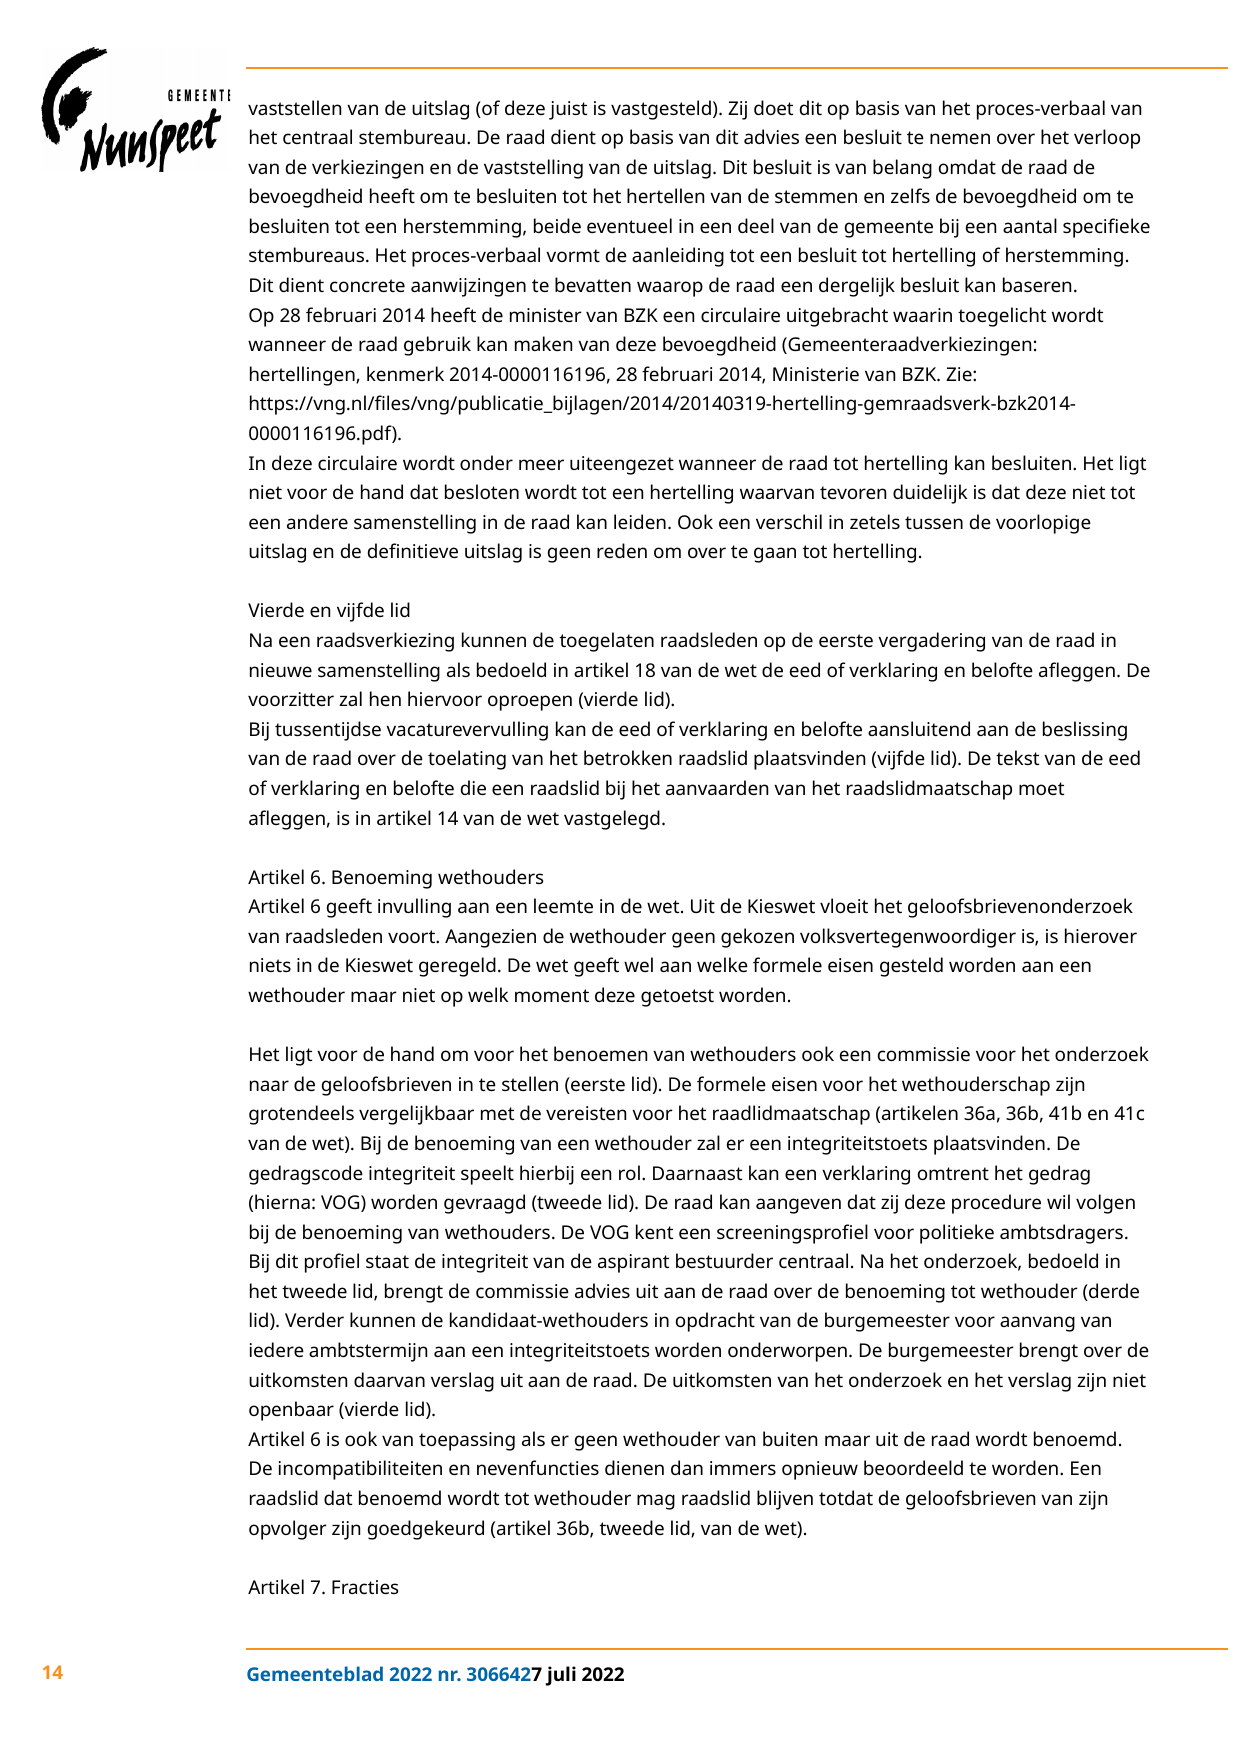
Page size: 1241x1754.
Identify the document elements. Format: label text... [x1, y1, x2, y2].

text Bij tussentijdse vacaturevervulling kan de eed of verklaring en belofte aansluitend aan de beslissing van de raad over de toelating van het betrokken raadslid plaatsvinden (vijfde lid). De tekst van de eed of verklaring en belofte die een raadslid bij het aanvaarden van het raadslidmaatschap moet afleggen, is in artikel 14 van de wet vastgelegd. [248, 716, 1152, 831]
text In deze circulaire wordt onder meer uiteengezet wanneer de raad tot hertelling kan besluiten. Het ligt niet voor de hand dat besloten wordt tot een hertelling waarvan tevoren duidelijk is dat deze niet tot een andere samenstelling in de raad kan leiden. Ook een verschil in zetels tussen de voorlopige uitslag en de definitieve uitslag is geen reden om over te gaan tot hertelling. [248, 450, 1152, 564]
text Artikel 7. Fracties [248, 1574, 1152, 1600]
text vaststellen van de uitslag (of deze juist is vastgesteld). Zij doet dit op basis van het proces-verbaal van het centraal stembureau. De raad dient op basis van dit advies een besluit te nemen over het verloop van de verkiezingen en de vaststelling van de uitslag. Dit besluit is van belang omdat de raad de bevoegdheid heeft om te besluiten tot het hertellen van de stemmen en zelfs de bevoegdheid om te besluiten tot een herstemming, beide eventueel in een deel van de gemeente bij een aantal specifieke stembureaus. Het proces-verbaal vormt de aanleiding tot een besluit tot hertelling of herstemming. Dit dient concrete aanwijzingen te bevatten waarop de raad een dergelijk besluit kan baseren. [248, 95, 1152, 298]
picture [41, 47, 231, 172]
text Artikel 6 is ook van toepassing als er geen wethouder van buiten maar uit de raad wordt benoemd. De incompatibiliteiten en nevenfuncties dienen dan immers opnieuw beoordeeld te worden. Een raadslid dat benoemd wordt tot wethouder mag raadslid blijven totdat de geloofsbrieven van zijn opvolger zijn goedgekeurd (artikel 36b, tweede lid, van de wet). [248, 1426, 1152, 1541]
text Artikel 6 geeft invulling aan een leemte in de wet. Uit de Kieswet vloeit het geloofsbrievenonderzoek van raadsleden voort. Aangezien de wethouder geen gekozen volksvertegenwoordiger is, is hierover niets in de Kieswet geregeld. De wet geeft wel aan welke formele eisen gesteld worden aan een wethouder maar niet op welk moment deze getoetst worden. [248, 893, 1152, 1008]
text Het ligt voor de hand om voor het benoemen van wethouders ook een commissie voor het onderzoek naar de geloofsbrieven in te stellen (eerste lid). De formele eisen voor het wethouderschap zijn grotendeels vergelijkbaar met de vereisten voor het raadlidmaatschap (artikelen 36a, 36b, 41b en 41c van de wet). Bij de benoeming van een wethouder zal er een integriteitstoets plaatsvinden. De gedragscode integriteit speelt hierbij een rol. Daarnaast kan een verklaring omtrent het gedrag (hierna: VOG) worden gevraagd (tweede lid). De raad kan aangeven dat zij deze procedure wil volgen bij de benoeming van wethouders. De VOG kent een screeningsprofiel voor politieke ambtsdragers. Bij dit profiel staat de integriteit van de aspirant bestuurder centraal. Na het onderzoek, bedoeld in het tweede lid, brengt de commissie advies uit aan de raad over de benoeming tot wethouder (derde lid). Verder kunnen de kandidaat-wethouders in opdracht van de burgemeester voor aanvang van iedere ambtstermijn aan een integriteitstoets worden onderworpen. De burgemeester brengt over de uitkomsten daarvan verslag uit aan de raad. De uitkomsten van het onderzoek en het verslag zijn niet openbaar (vierde lid). [248, 1041, 1152, 1422]
text Artikel 6. Benoeming wethouders [248, 864, 1152, 890]
text Na een raadsverkiezing kunnen de toegelaten raadsleden op de eerste vergadering van de raad in nieuwe samenstelling als bedoeld in artikel 18 van de wet de eed of verklaring en belofte afleggen. De voorzitter zal hen hiervoor oproepen (vierde lid). [248, 627, 1152, 712]
text Vierde en vijfde lid [248, 598, 1152, 623]
text Op 28 februari 2014 heeft de minister van BZK een circulaire uitgebracht waarin toegelicht wordt wanneer de raad gebruik kan maken van deze bevoegdheid (Gemeenteraadverkiezingen: hertellingen, kenmerk 2014-0000116196, 28 februari 2014, Ministerie van BZK. Zie: https://vng.nl/files/vng/publicatie_bijlagen/2014/20140319-hertelling-gemraadsverk-bzk2014-0000116196.pdf). [248, 302, 1152, 446]
